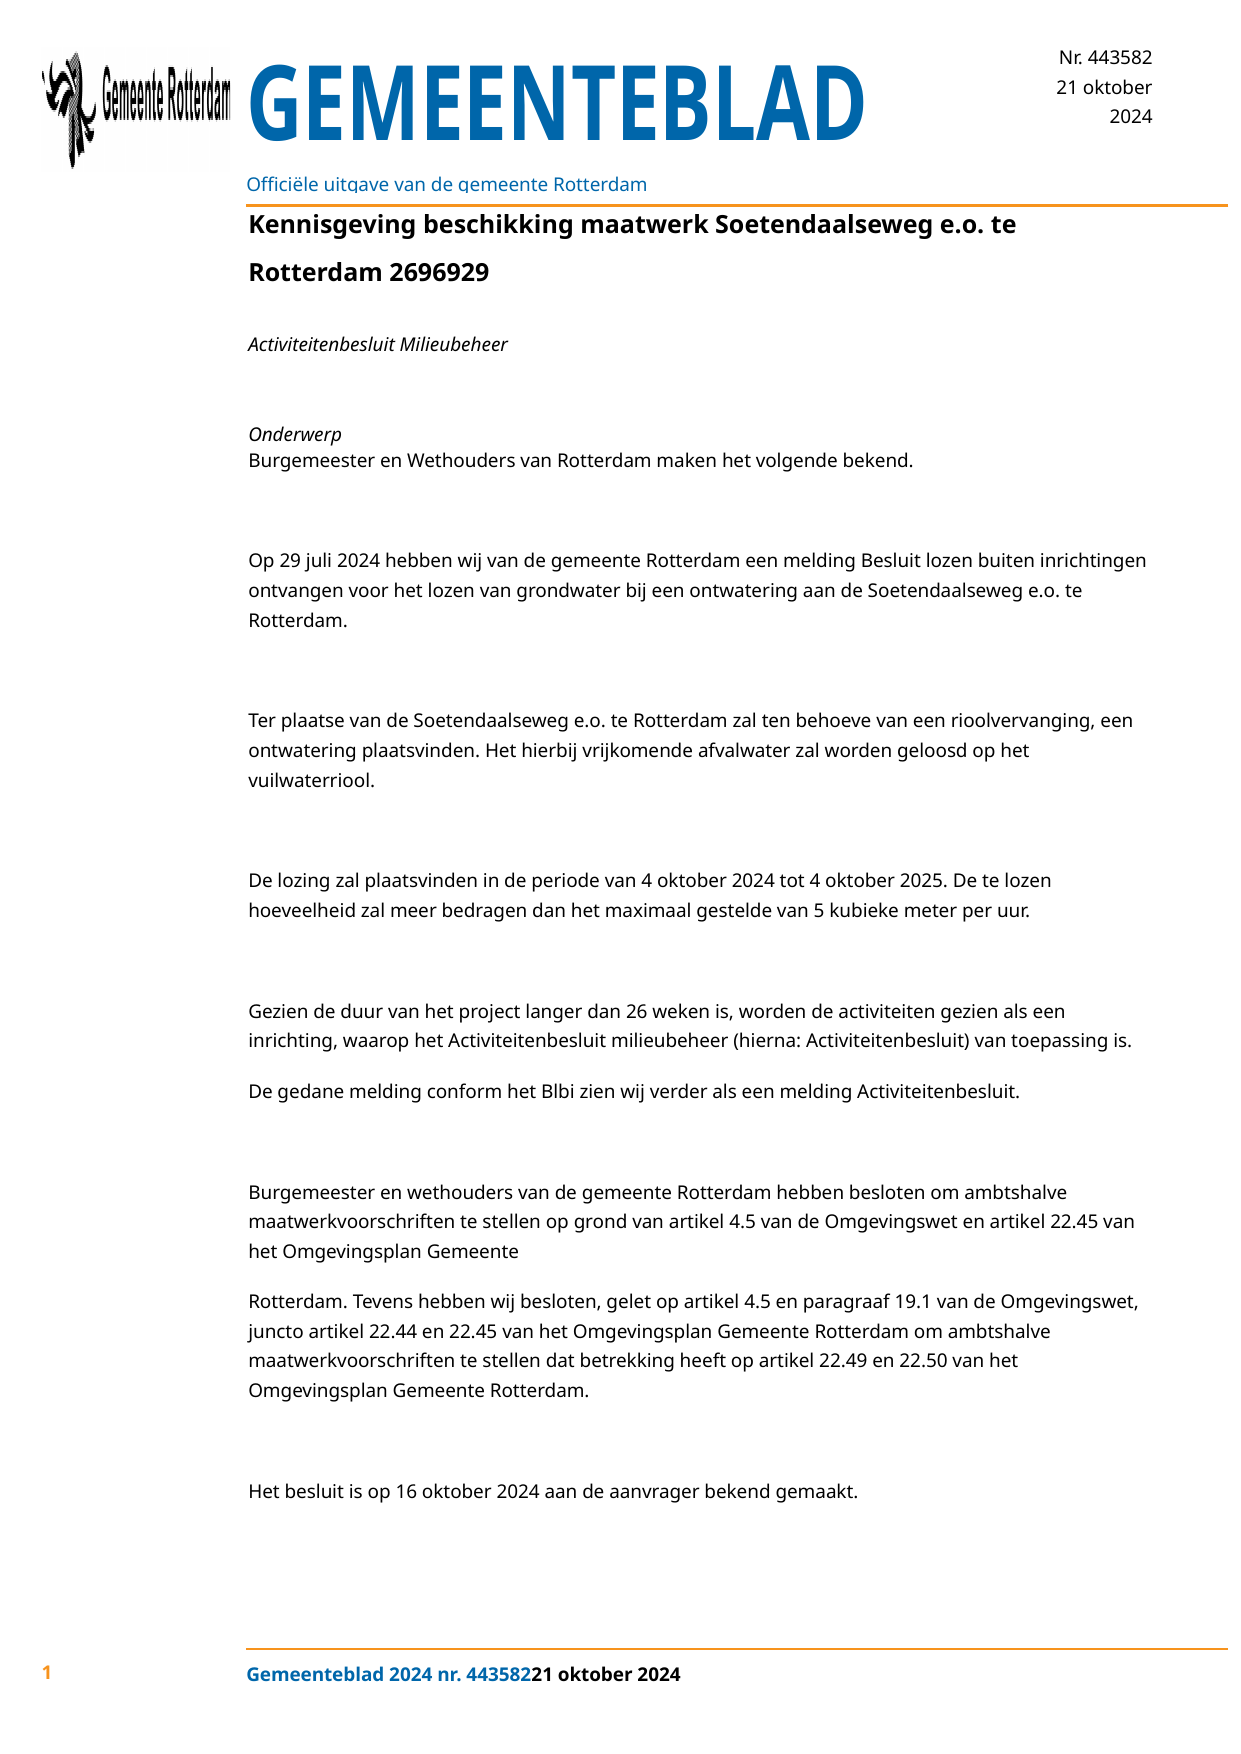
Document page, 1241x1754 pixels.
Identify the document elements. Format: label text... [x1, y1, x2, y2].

text De gedane melding conform het Blbi zien wij verder als een melding Activiteitenbesluit. [248, 1078, 1152, 1104]
text Kennisgeving beschikking maatwerk Soetendaalseweg e.o. te Rotterdam 2696929 [248, 207, 1152, 288]
text Gezien de duur van het project langer dan 26 weken is, worden de activiteiten gezien als een inrichting, waarop het Activiteitenbesluit milieubeheer (hierna: Activiteitenbesluit) van toepassing is. [248, 998, 1152, 1053]
text Op 29 juli 2024 hebben wij van de gemeente Rotterdam een melding Besluit lozen buiten inrichtingen ontvangen voor het lozen van grondwater bij een ontwatering aan de Soetendaalseweg e.o. te Rotterdam. [248, 548, 1152, 633]
text Activiteitenbesluit Milieubeheer [248, 331, 1152, 357]
picture [41, 47, 231, 172]
text Burgemeester en Wethouders van Rotterdam maken het volgende bekend. [248, 447, 1152, 473]
text Ter plaatse van de Soetendaalseweg e.o. te Rotterdam zal ten behoeve van een rioolvervanging, een ontwatering plaatsvinden. Het hierbij vrijkomende afvalwater zal worden geloosd op het vuilwaterriool. [248, 708, 1152, 793]
text Onderwerp [248, 421, 1152, 447]
text Het besluit is op 16 oktober 2024 aan de aanvrager bekend gemaakt. [248, 1478, 1152, 1504]
text De lozing zal plaatsvinden in de periode van 4 oktober 2024 tot 4 oktober 2025. De te lozen hoeveelheid zal meer bedragen dan het maximaal gestelde van 5 kubieke meter per uur. [248, 868, 1152, 923]
text Burgemeester en wethouders van de gemeente Rotterdam hebben besloten om ambtshalve maatwerkvoorschriften te stellen op grond van artikel 4.5 van de Omgevingswet en artikel 22.45 van het Omgevingsplan Gemeente [248, 1179, 1152, 1264]
text Rotterdam. Tevens hebben wij besloten, gelet op artikel 4.5 en paragraaf 19.1 van de Omgevingswet, juncto artikel 22.44 en 22.45 van het Omgevingsplan Gemeente Rotterdam om ambtshalve maatwerkvoorschriften te stellen dat betrekking heeft op artikel 22.49 en 22.50 van het Omgevingsplan Gemeente Rotterdam. [248, 1288, 1152, 1403]
